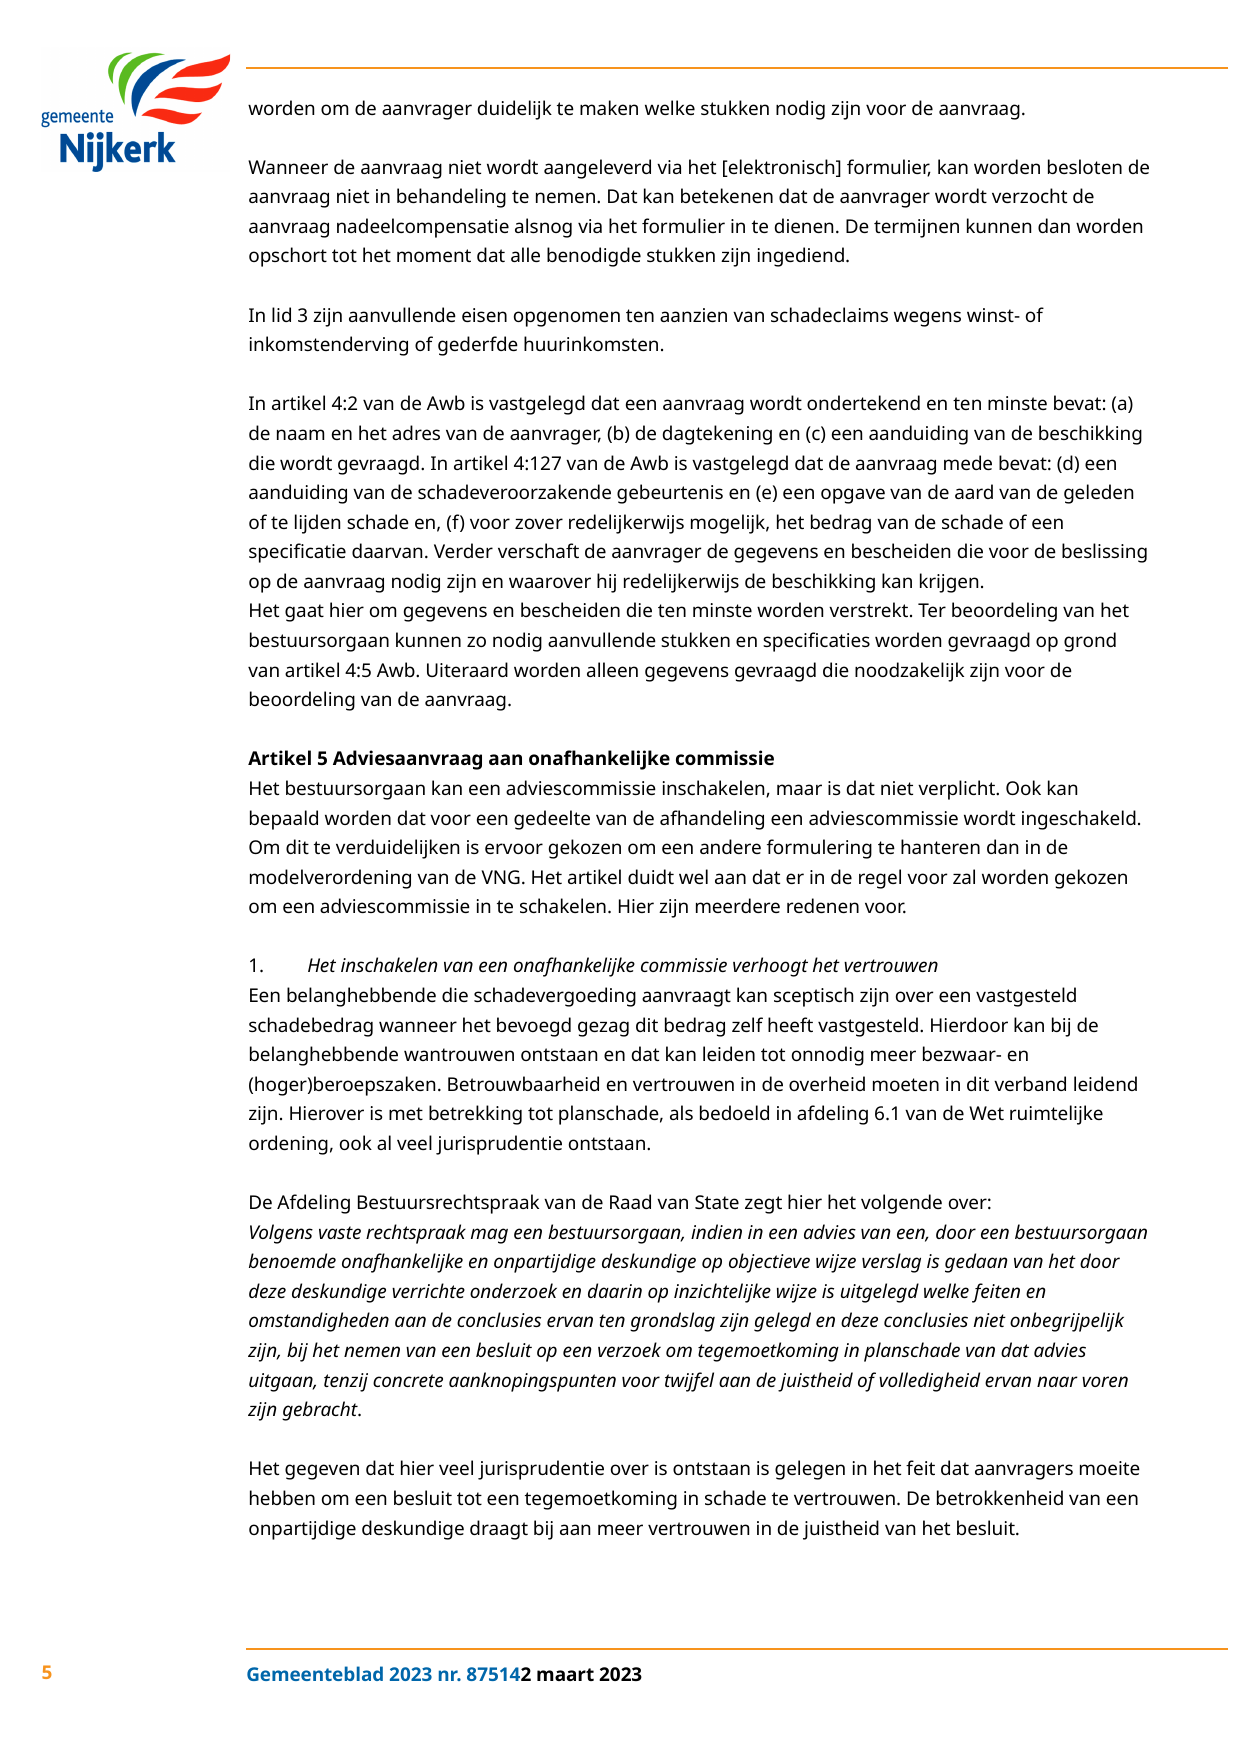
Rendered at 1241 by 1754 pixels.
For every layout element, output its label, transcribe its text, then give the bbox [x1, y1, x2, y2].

text Volgens vaste rechtspraak mag een bestuursorgaan, indien in een advies van een, door een bestuursorgaan benoemde onafhankelijke en onpartijdige deskundige op objectieve wijze verslag is gedaan van het door deze deskundige verrichte onderzoek en daarin op inzichtelijke wijze is uitgelegd welke feiten en omstandigheden aan de conclusies ervan ten grondslag zijn gelegd en deze conclusies niet onbegrijpelijk zijn, bij het nemen van een besluit op een verzoek om tegemoetkoming in planschade van dat advies uitgaan, tenzij concrete aanknopingspunten voor twijfel aan de juistheid of volledigheid ervan naar voren zijn gebracht. [248, 1219, 1152, 1422]
text In lid 3 zijn aanvullende eisen opgenomen ten aanzien van schadeclaims wegens winst- of inkomstenderving of gederfde huurinkomsten. [248, 302, 1152, 357]
text Het bestuursorgaan kan een adviescommissie inschakelen, maar is dat niet verplicht. Ook kan bepaald worden dat voor een gedeelte van de afhandeling een adviescommissie wordt ingeschakeld. Om dit te verduidelijken is ervoor gekozen om een andere formulering te hanteren dan in de modelverordening van de VNG. Het artikel duidt wel aan dat er in de regel voor zal worden gekozen om een adviescommissie in te schakelen. Hier zijn meerdere redenen voor. [248, 775, 1152, 919]
picture [41, 47, 231, 172]
text Het gegeven dat hier veel jurisprudentie over is ontstaan is gelegen in het feit dat aanvragers moeite hebben om een besluit tot een tegemoetkoming in schade te vertrouwen. De betrokkenheid van een onpartijdige deskundige draagt bij aan meer vertrouwen in de juistheid van het besluit. [248, 1456, 1152, 1541]
text In artikel 4:2 van de Awb is vastgelegd dat een aanvraag wordt ondertekend en ten minste bevat: (a) de naam en het adres van de aanvrager, (b) de dagtekening en (c) een aanduiding van de beschikking die wordt gevraagd. In artikel 4:127 van de Awb is vastgelegd dat de aanvraag mede bevat: (d) een aanduiding van de schadeveroorzakende gebeurtenis en (e) een opgave van de aard van de geleden of te lijden schade en, (f) voor zover redelijkerwijs mogelijk, het bedrag van de schade of een specificatie daarvan. Verder verschaft de aanvrager de gegevens en bescheiden die voor de beslissing op de aanvraag nodig zijn en waarover hij redelijkerwijs de beschikking kan krijgen. [248, 391, 1152, 594]
text Een belanghebbende die schadevergoeding aanvraagt kan sceptisch zijn over een vastgesteld schadebedrag wanneer het bevoegd gezag dit bedrag zelf heeft vastgesteld. Hierdoor kan bij de belanghebbende wantrouwen ontstaan en dat kan leiden tot onnodig meer bezwaar- en (hoger)beroepszaken. Betrouwbaarheid en vertrouwen in de overheid moeten in dit verband leidend zijn. Hierover is met betrekking tot planschade, als bedoeld in afdeling 6.1 van de Wet ruimtelijke ordening, ook al veel jurisprudentie ontstaan. [248, 982, 1152, 1156]
text Het gaat hier om gegevens en bescheiden die ten minste worden verstrekt. Ter beoordeling van het bestuursorgaan kunnen zo nodig aanvullende stukken en specificaties worden gevraagd op grond van artikel 4:5 Awb. Uiteraard worden alleen gegevens gevraagd die noodzakelijk zijn voor de beoordeling van de aanvraag. [248, 598, 1152, 712]
text De Afdeling Bestuursrechtspraak van de Raad van State zegt hier het volgende over: [248, 1189, 1152, 1215]
list Het inschakelen van een onafhankelijke commissie verhoogt het vertrouwen [248, 953, 1152, 978]
text Artikel 5 Adviesaanvraag aan onafhankelijke commissie [248, 746, 1152, 771]
text worden om de aanvrager duidelijk te maken welke stukken nodig zijn voor de aanvraag. [248, 95, 1152, 121]
text Wanneer de aanvraag niet wordt aangeleverd via het [elektronisch] formulier, kan worden besloten de aanvraag niet in behandeling te nemen. Dat kan betekenen dat de aanvrager wordt verzocht de aanvraag nadeelcompensatie alsnog via het formulier in te dienen. De termijnen kunnen dan worden opschort tot het moment dat alle benodigde stukken zijn ingediend. [248, 154, 1152, 268]
